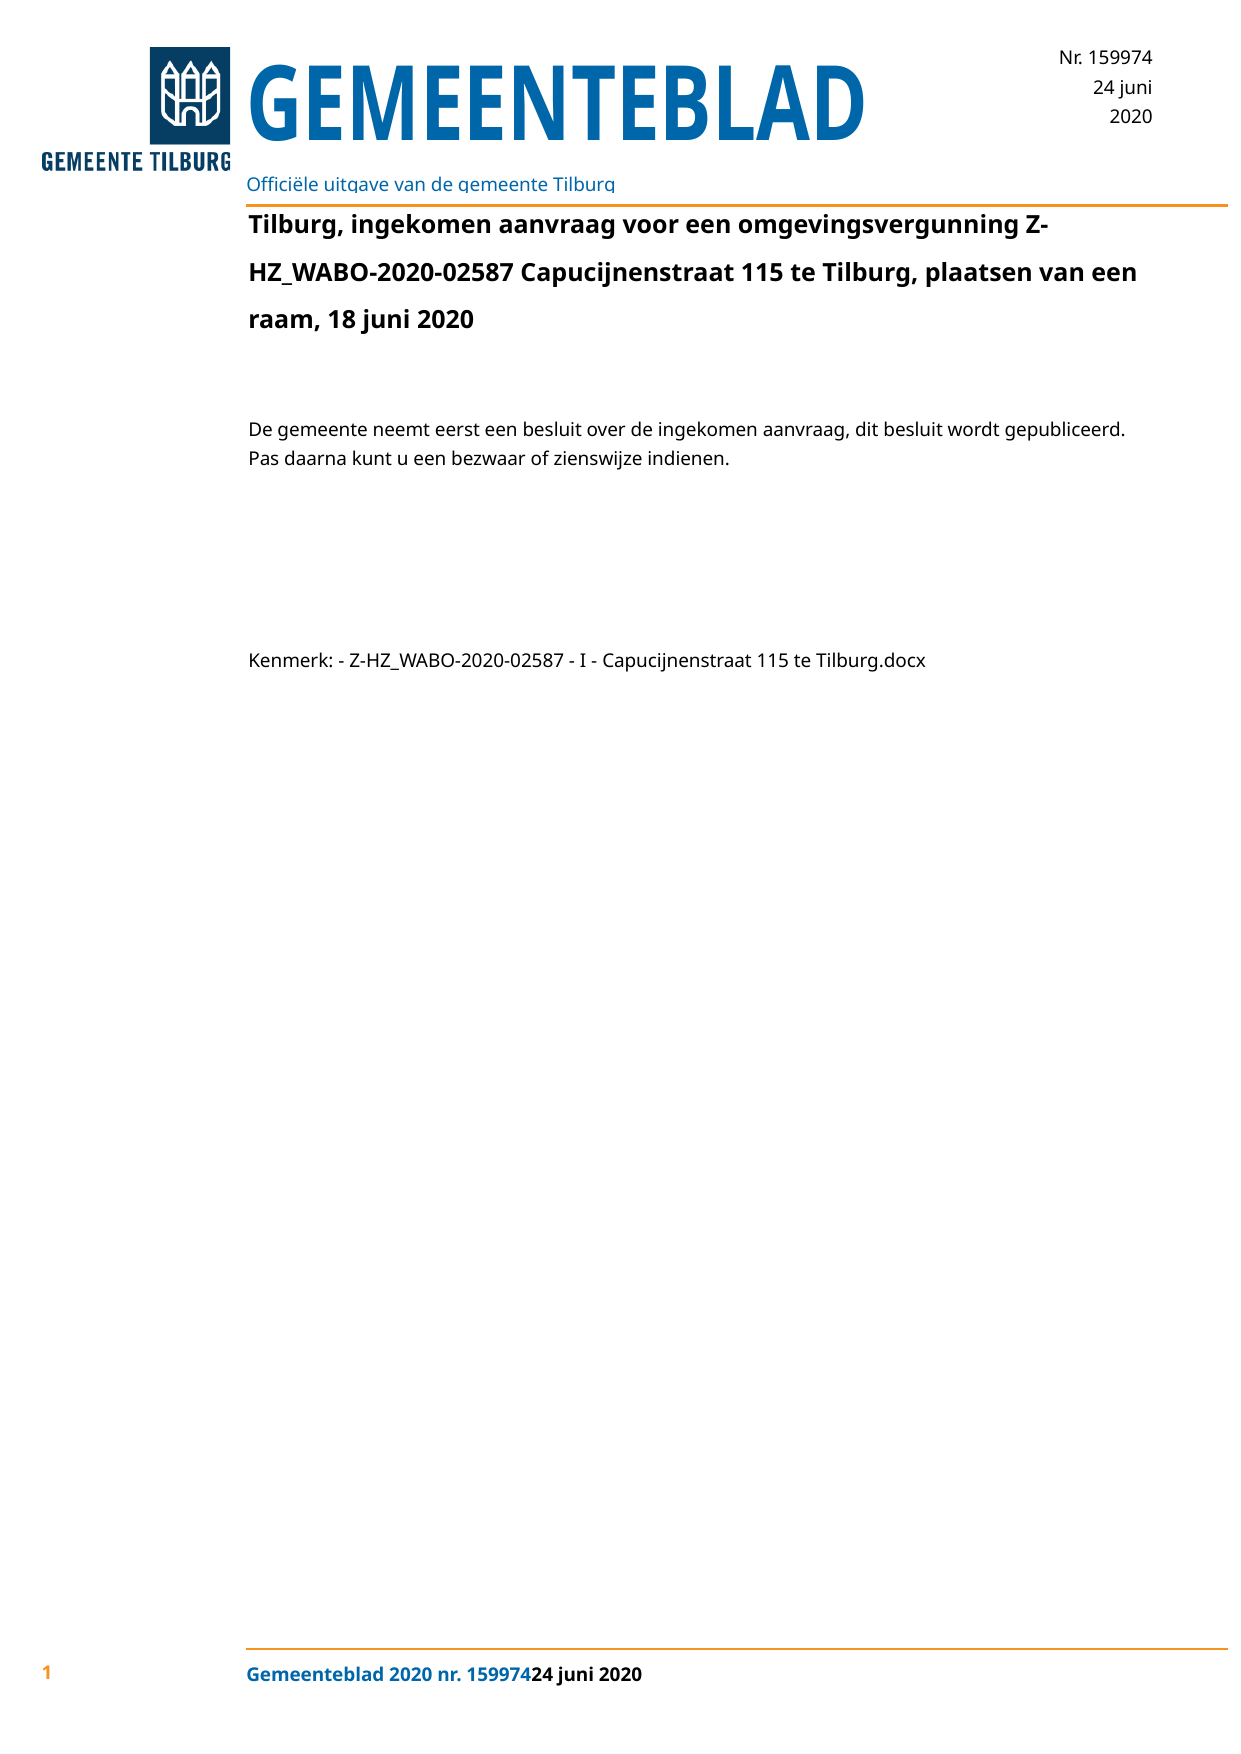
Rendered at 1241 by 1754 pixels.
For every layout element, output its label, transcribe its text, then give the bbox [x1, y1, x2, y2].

text De gemeente neemt eerst een besluit over de ingekomen aanvraag, dit besluit wordt gepubliceerd. Pas daarna kunt u een bezwaar of zienswijze indienen. [248, 416, 1152, 471]
text Tilburg, ingekomen aanvraag voor een omgevingsvergunning Z-HZ_WABO-2020-02587 Capucijnenstraat 115 te Tilburg, plaatsen van een raam, 18 juni 2020 [248, 207, 1152, 336]
picture [41, 47, 231, 172]
text Kenmerk: - Z-HZ_WABO-2020-02587 - I - Capucijnenstraat 115 te Tilburg.docx [248, 647, 1152, 673]
